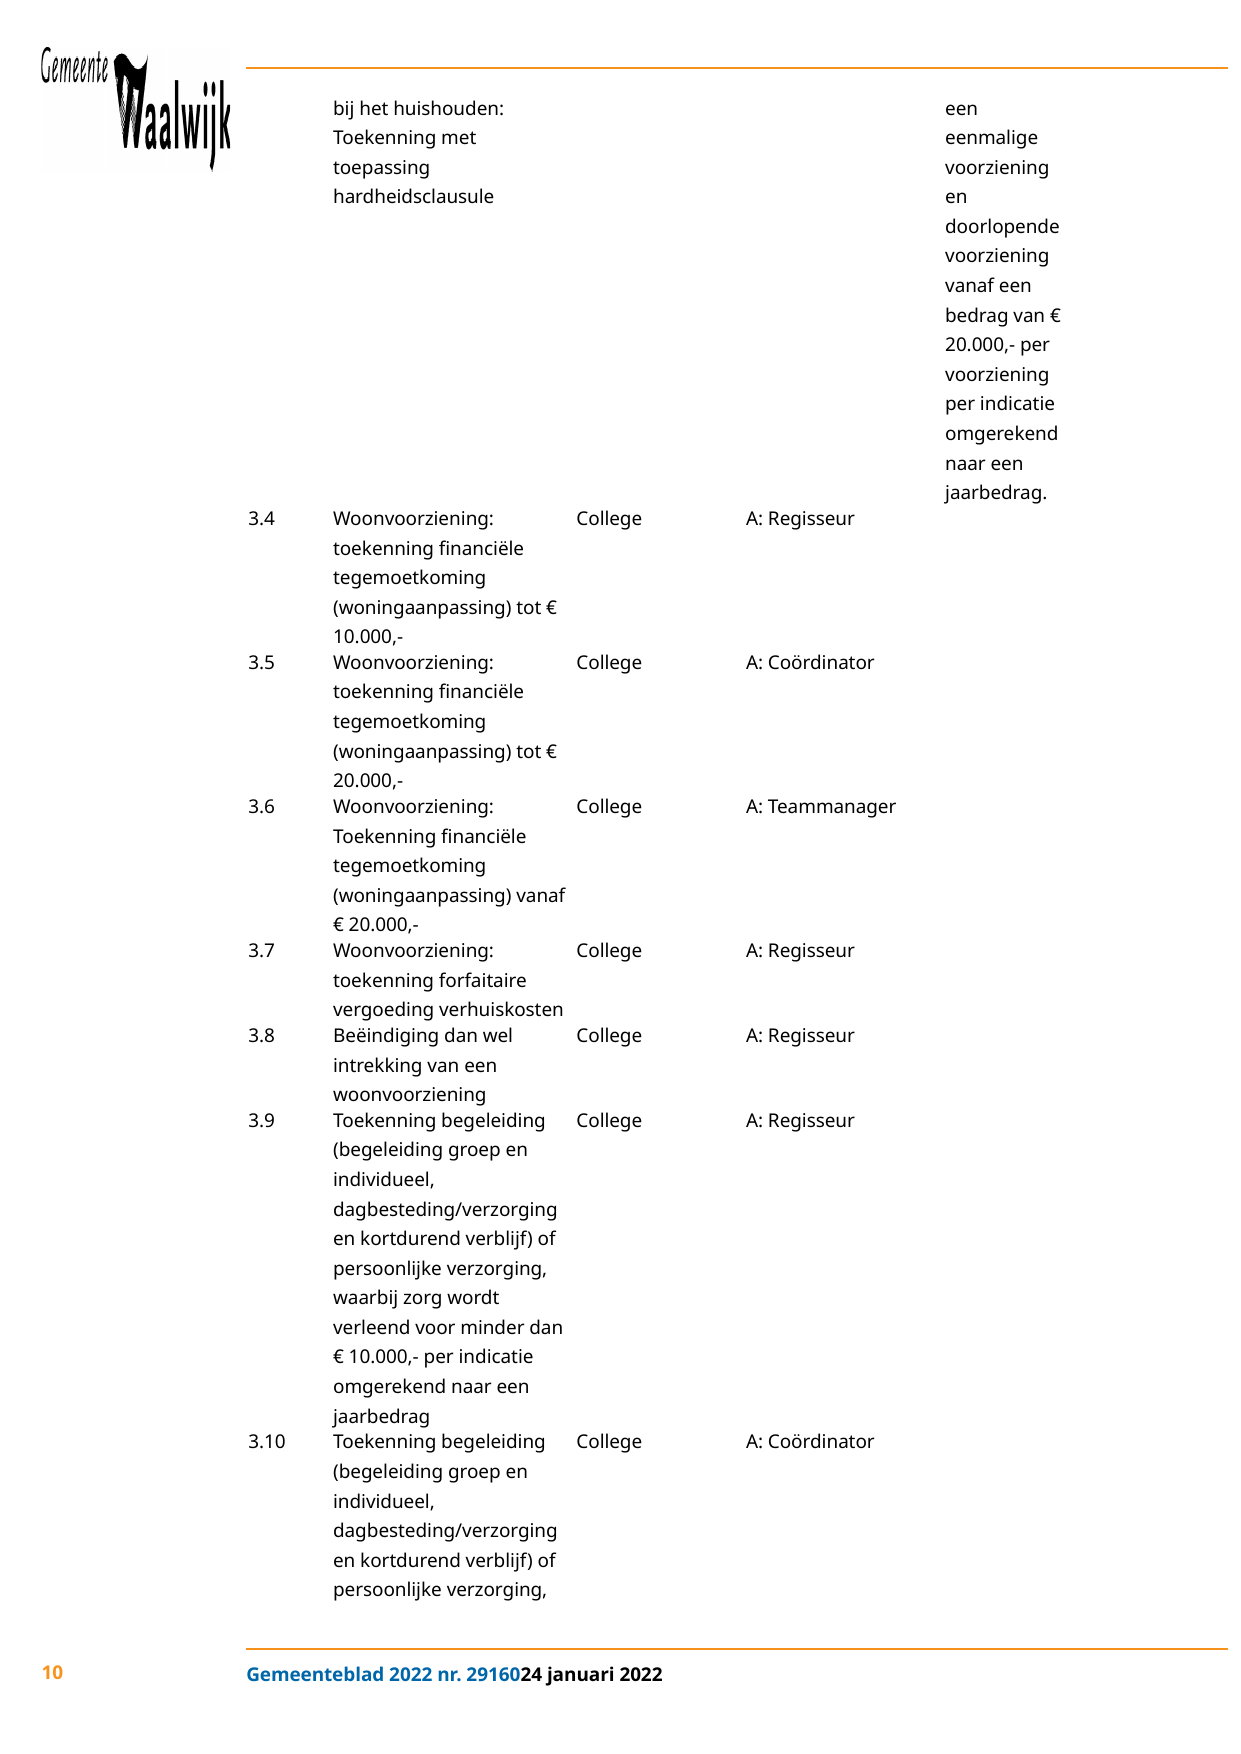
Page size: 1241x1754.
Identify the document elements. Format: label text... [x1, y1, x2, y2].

table_cell 3.10 [248, 1429, 333, 1602]
table_cell [746, 95, 945, 505]
table_cell 3.4 [248, 505, 333, 649]
table_cell [945, 1107, 1067, 1429]
table_cell A: Teammanager [746, 793, 945, 937]
table_cell [945, 937, 1067, 1022]
table_cell [945, 793, 1067, 937]
table_cell 3.5 [248, 649, 333, 793]
table_cell College [576, 937, 746, 1022]
table_cell 3.8 [248, 1022, 333, 1107]
table_cell 3.6 [248, 793, 333, 937]
table_cell [945, 505, 1067, 649]
table_cell Toekenning begeleiding (begeleiding groep en individueel, dagbesteding/verzorging en kortdurend verblijf) of persoonlijke verzorging, [333, 1429, 576, 1602]
table_cell [945, 1429, 1067, 1602]
table_cell Woonvoorziening: toekenning financiële tegemoetkoming (woningaanpassing) tot € 10.000,- [333, 505, 576, 649]
table_cell [945, 649, 1067, 793]
table_cell A: Regisseur [746, 505, 945, 649]
table_cell [945, 1022, 1067, 1107]
table_cell College [576, 1022, 746, 1107]
table_cell [576, 95, 746, 505]
table_cell A: Regisseur [746, 937, 945, 1022]
table_cell College [576, 1107, 746, 1429]
table_cell College [576, 505, 746, 649]
table_cell College [576, 649, 746, 793]
table_cell A: Regisseur [746, 1022, 945, 1107]
table_cell Beëindiging dan wel intrekking van een woonvoorziening [333, 1022, 576, 1107]
table_cell Woonvoorziening: Toekenning financiële tegemoetkoming (woningaanpassing) vanaf € 20.000,- [333, 793, 576, 937]
table_cell 3.7 [248, 937, 333, 1022]
table_cell Toekenning begeleiding (begeleiding groep en individueel, dagbesteding/verzorging en kortdurend verblijf) of persoonlijke verzorging, waarbij zorg wordt verleend voor minder dan € 10.000,- per indicatie omgerekend naar een jaarbedrag [333, 1107, 576, 1429]
table_cell een eenmalige voorziening en doorlopende voorziening vanaf een bedrag van € 20.000,- per voorziening per indicatie omgerekend naar een jaarbedrag. [945, 95, 1067, 505]
table_cell A: Coördinator [746, 1429, 945, 1602]
table_cell A: Regisseur [746, 1107, 945, 1429]
table_cell Woonvoorziening: toekenning forfaitaire vergoeding verhuiskosten [333, 937, 576, 1022]
table_cell College [576, 1429, 746, 1602]
table_cell [248, 95, 333, 505]
table_cell 3.9 [248, 1107, 333, 1429]
table_cell A: Coördinator [746, 649, 945, 793]
table_cell Woonvoorziening: toekenning financiële tegemoetkoming (woningaanpassing) tot € 20.000,- [333, 649, 576, 793]
table_cell bij het huishouden: Toekenning met toepassing hardheidsclausule [333, 95, 576, 505]
table_cell College [576, 793, 746, 937]
picture [41, 47, 231, 172]
